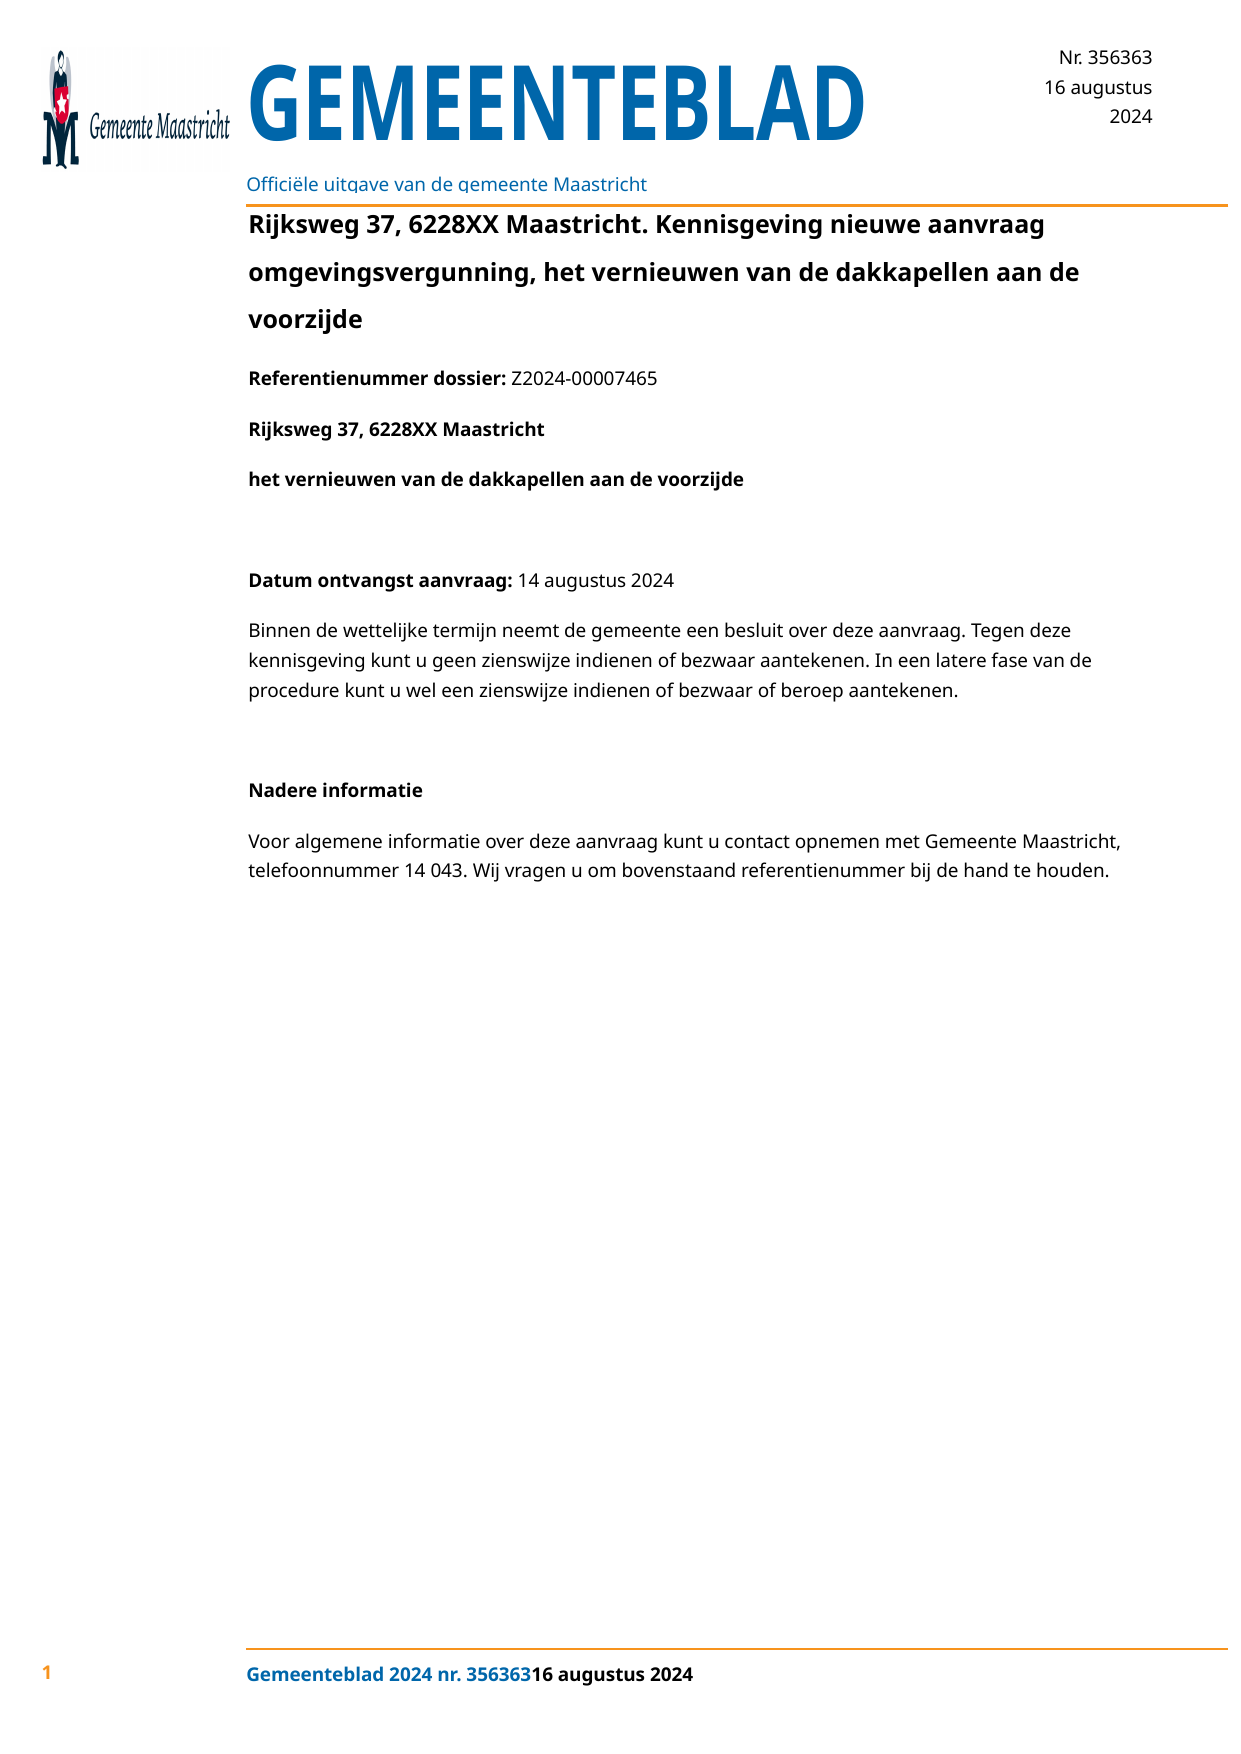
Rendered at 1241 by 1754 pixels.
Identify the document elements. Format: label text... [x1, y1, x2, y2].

text het vernieuwen van de dakkapellen aan de voorzijde [248, 466, 1152, 492]
picture [41, 47, 231, 172]
text Voor algemene informatie over deze aanvraag kunt u contact opnemen met Gemeente Maastricht, telefoonnummer 14 043. Wij vragen u om bovenstaand referentienummer bij de hand te houden. [248, 828, 1152, 883]
text Referentienummer dossier: Z2024-00007465 [248, 366, 1152, 391]
text Rijksweg 37, 6228XX Maastricht [248, 416, 1152, 442]
text Nadere informatie [248, 778, 1152, 803]
text Rijksweg 37, 6228XX Maastricht. Kennisgeving nieuwe aanvraag omgevingsvergunning, het vernieuwen van de dakkapellen aan de voorzijde [248, 207, 1152, 336]
text Binnen de wettelijke termijn neemt de gemeente een besluit over deze aanvraag. Tegen deze kennisgeving kunt u geen zienswijze indienen of bezwaar aantekenen. In een latere fase van de procedure kunt u wel een zienswijze indienen of bezwaar of beroep aantekenen. [248, 618, 1152, 702]
text Datum ontvangst aanvraag: 14 augustus 2024 [248, 567, 1152, 593]
